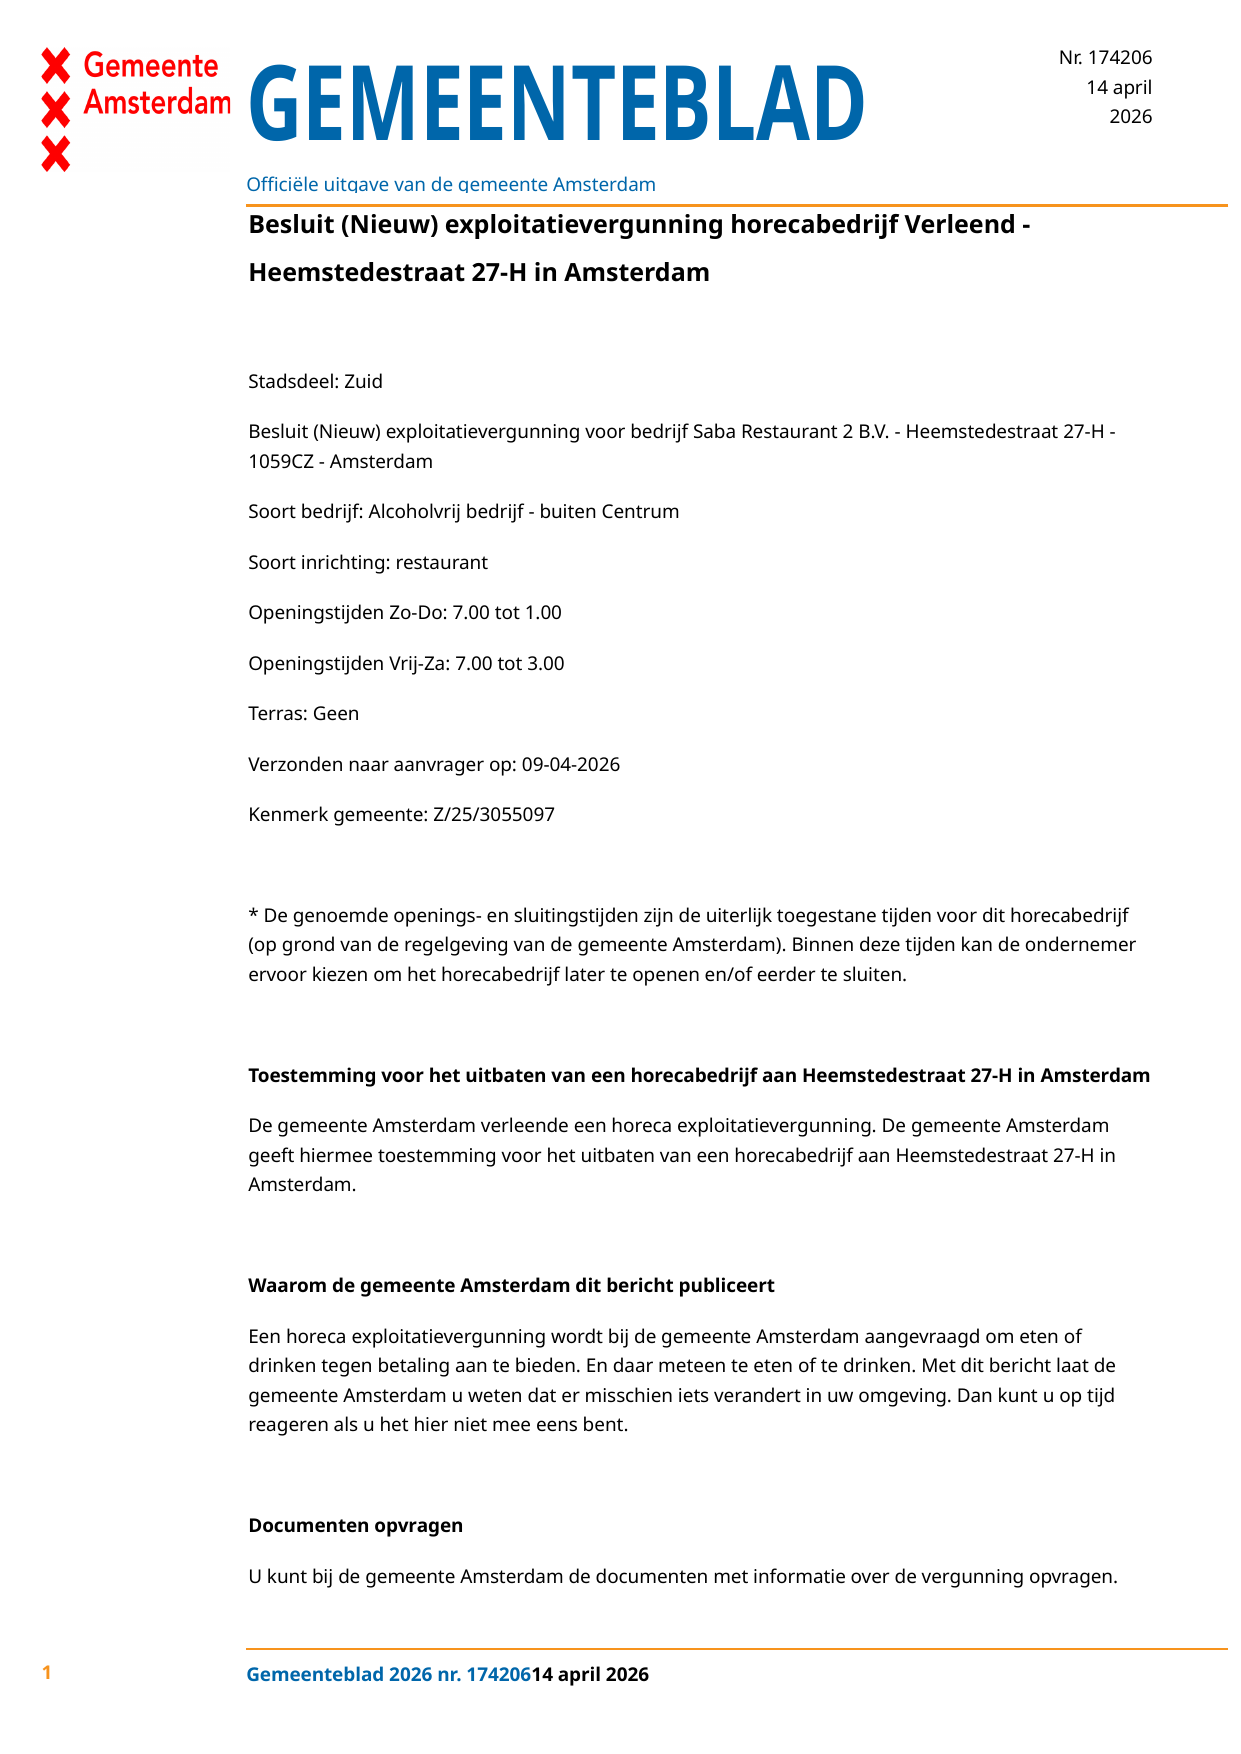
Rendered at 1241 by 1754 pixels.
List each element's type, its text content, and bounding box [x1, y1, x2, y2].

text Waarom de gemeente Amsterdam dit bericht publiceert [248, 1272, 1152, 1298]
text Toestemming voor het uitbaten van een horecabedrijf aan Heemstedestraat 27-H in Amsterdam [248, 1062, 1152, 1088]
text Soort bedrijf: Alcoholvrij bedrijf - buiten Centrum [248, 499, 1152, 524]
text Een horeca exploitatievergunning wordt bij de gemeente Amsterdam aangevraagd om eten of drinken tegen betaling aan te bieden. En daar meteen te eten of te drinken. Met dit bericht laat de gemeente Amsterdam u weten dat er misschien iets verandert in uw omgeving. Dan kunt u op tijd reageren als u het hier niet mee eens bent. [248, 1323, 1152, 1437]
text U kunt bij de gemeente Amsterdam de documenten met informatie over de vergunning opvragen. [248, 1563, 1152, 1589]
text * De genoemde openings- en sluitingstijden zijn de uiterlijk toegestane tijden voor dit horecabedrijf (op grond van de regelgeving van de gemeente Amsterdam). Binnen deze tijden kan de ondernemer ervoor kiezen om het horecabedrijf later te openen en/of eerder te sluiten. [248, 902, 1152, 987]
text Documenten opvragen [248, 1512, 1152, 1538]
text Verzonden naar aanvrager op: 09-04-2026 [248, 751, 1152, 777]
picture [41, 47, 231, 172]
text Terras: Geen [248, 700, 1152, 726]
text Openingstijden Vrij-Za: 7.00 tot 3.00 [248, 650, 1152, 676]
text Besluit (Nieuw) exploitatievergunning horecabedrijf Verleend - Heemstedestraat 27-H in Amsterdam [248, 207, 1152, 288]
text Soort inrichting: restaurant [248, 549, 1152, 575]
text De gemeente Amsterdam verleende een horeca exploitatievergunning. De gemeente Amsterdam geeft hiermee toestemming voor het uitbaten van een horecabedrijf aan Heemstedestraat 27-H in Amsterdam. [248, 1112, 1152, 1197]
text Besluit (Nieuw) exploitatievergunning voor bedrijf Saba Restaurant 2 B.V. - Heemstedestraat 27-H - 1059CZ - Amsterdam [248, 419, 1152, 474]
text Stadsdeel: Zuid [248, 368, 1152, 394]
text Openingstijden Zo-Do: 7.00 tot 1.00 [248, 599, 1152, 625]
text Kenmerk gemeente: Z/25/3055097 [248, 801, 1152, 827]
